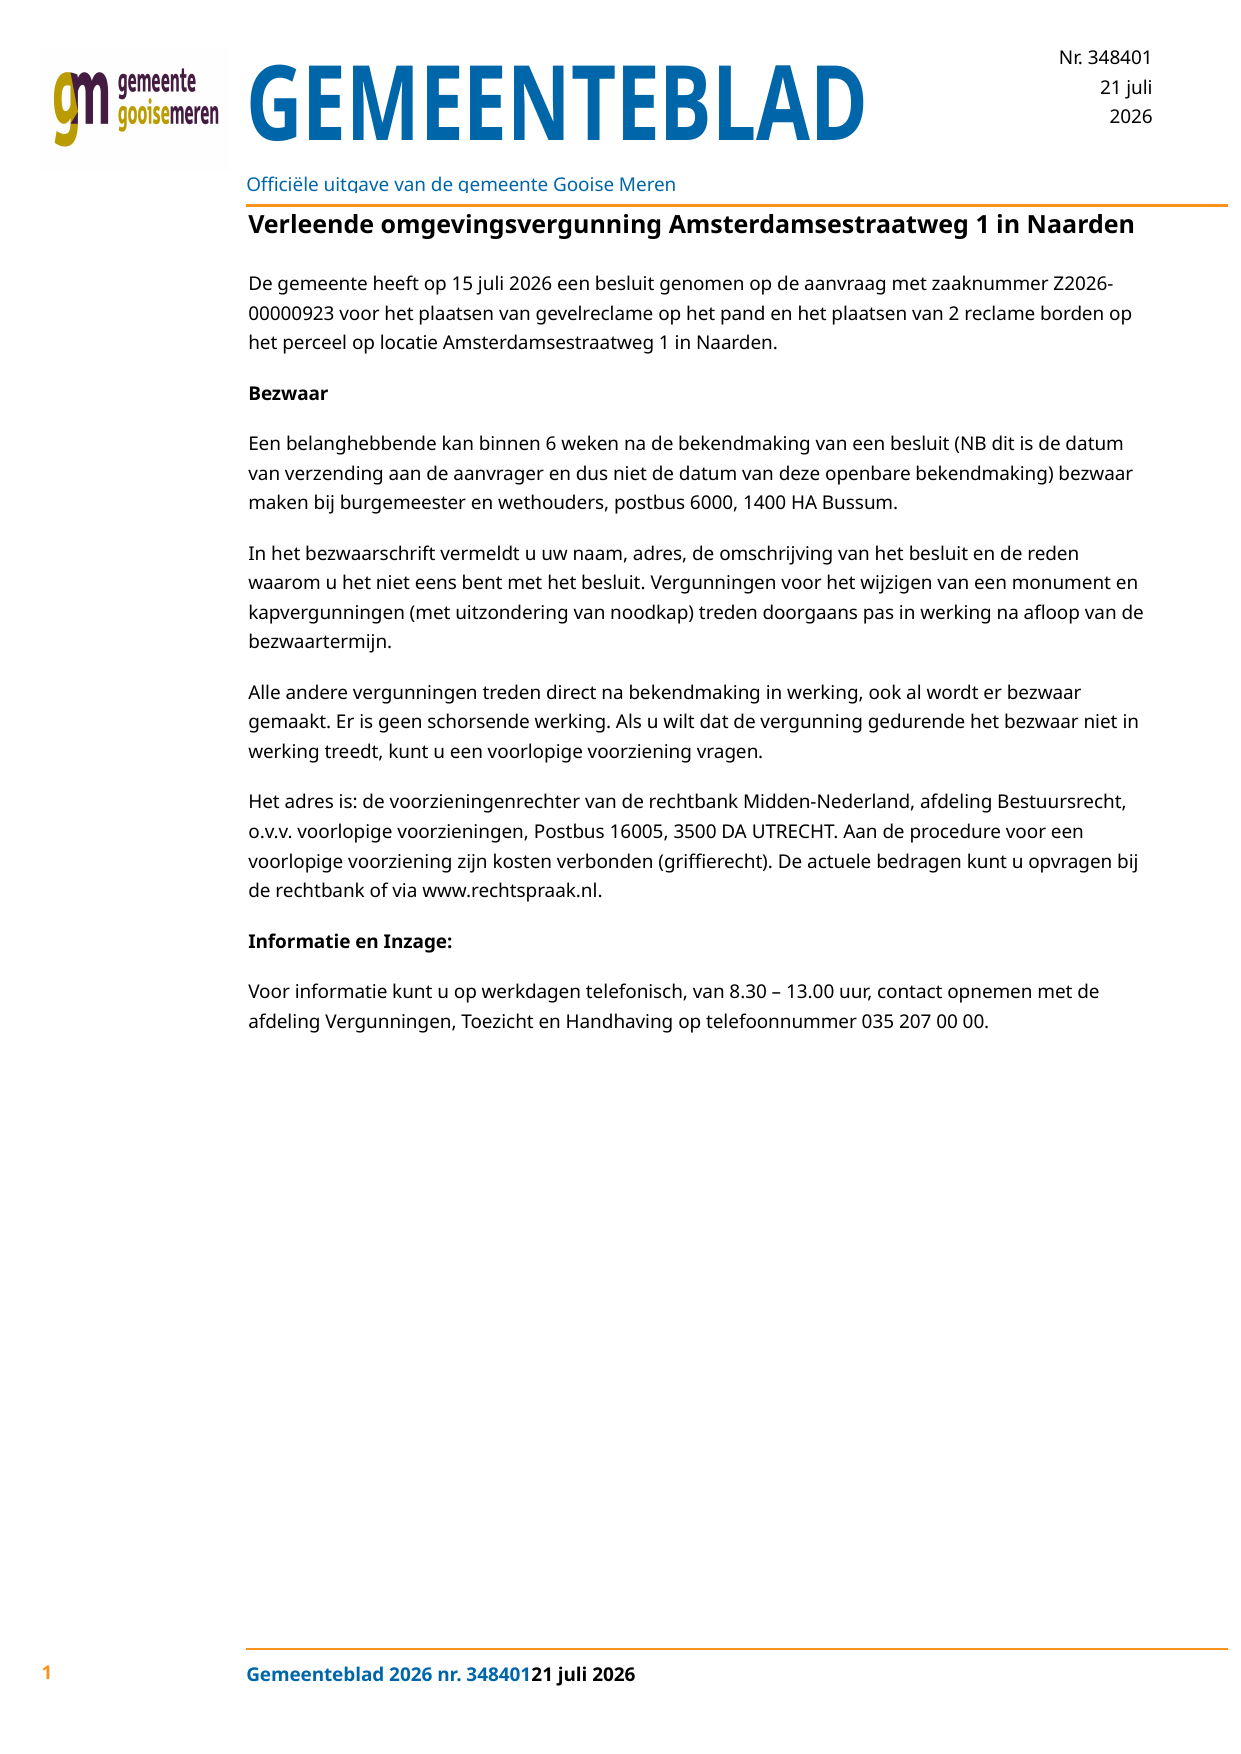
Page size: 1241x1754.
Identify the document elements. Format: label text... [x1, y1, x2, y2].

text Het adres is: de voorzieningenrechter van de rechtbank Midden-Nederland, afdeling Bestuursrecht, o.v.v. voorlopige voorzieningen, Postbus 16005, 3500 DA UTRECHT. Aan de procedure voor een voorlopige voorziening zijn kosten verbonden (griffierecht). De actuele bedragen kunt u opvragen bij de rechtbank of via www.rechtspraak.nl. [248, 789, 1152, 903]
text Bezwaar [248, 380, 1152, 406]
text De gemeente heeft op 15 juli 2026 een besluit genomen op de aanvraag met zaaknummer Z2026-00000923 voor het plaatsen van gevelreclame op het pand en het plaatsen van 2 reclame borden op het perceel op locatie Amsterdamsestraatweg 1 in Naarden. [248, 270, 1152, 355]
text Informatie en Inzage: [248, 928, 1152, 953]
text In het bezwaarschrift vermeldt u uw naam, adres, de omschrijving van het besluit en de reden waarom u het niet eens bent met het besluit. Vergunningen voor het wijzigen van een monument en kapvergunningen (met uitzondering van noodkap) treden doorgaans pas in werking na afloop van de bezwaartermijn. [248, 540, 1152, 654]
text Verleende omgevingsvergunning Amsterdamsestraatweg 1 in Naarden [248, 207, 1152, 241]
text Een belanghebbende kan binnen 6 weken na de bekendmaking van een besluit (NB dit is de datum van verzending aan de aanvrager en dus niet de datum van deze openbare bekendmaking) bezwaar maken bij burgemeester en wethouders, postbus 6000, 1400 HA Bussum. [248, 430, 1152, 515]
picture [41, 47, 231, 172]
text Alle andere vergunningen treden direct na bekendmaking in werking, ook al wordt er bezwaar gemaakt. Er is geen schorsende werking. Als u wilt dat de vergunning gedurende het bezwaar niet in werking treedt, kunt u een voorlopige voorziening vragen. [248, 679, 1152, 764]
text Voor informatie kunt u op werkdagen telefonisch, van 8.30 – 13.00 uur, contact opnemen met de afdeling Vergunningen, Toezicht en Handhaving op telefoonnummer 035 207 00 00. [248, 978, 1152, 1033]
